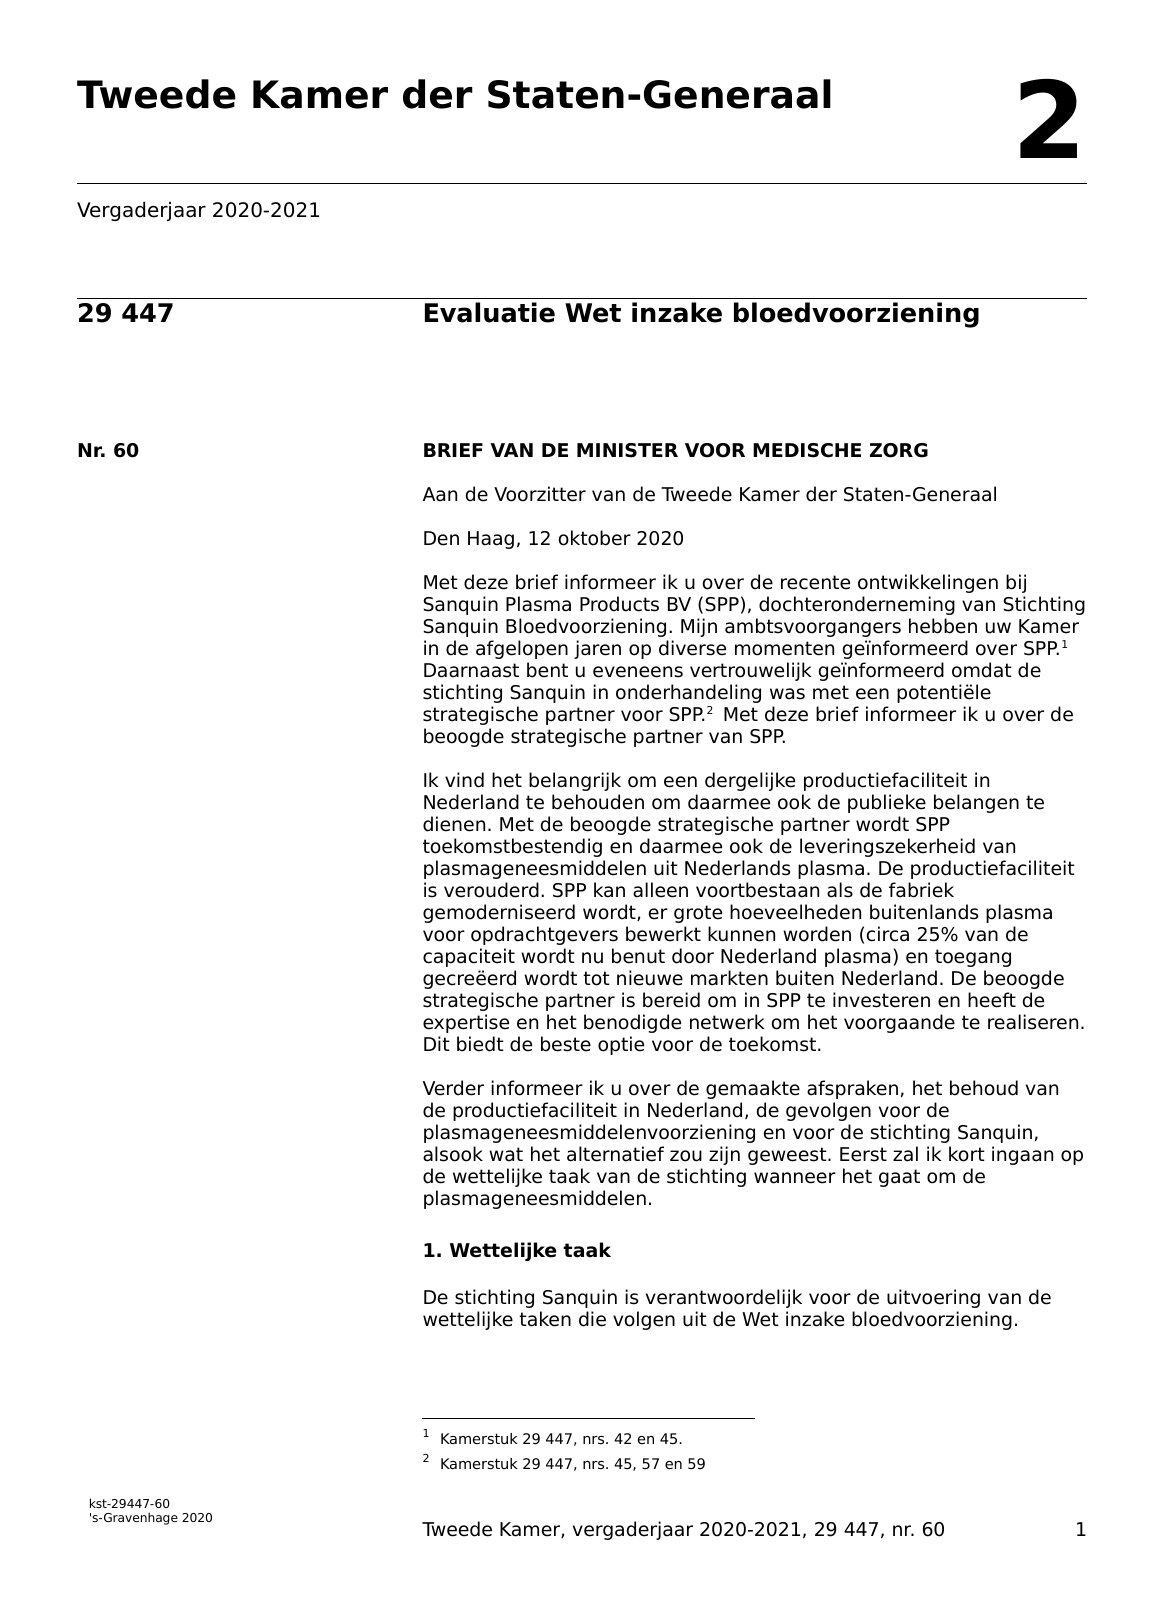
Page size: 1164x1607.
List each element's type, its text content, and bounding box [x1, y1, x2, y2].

text 's-Gravenhage 2020 [88, 1511, 323, 1525]
text Kamerstuk 29 447, nrs. 45, 57 en 59 [422, 1452, 1087, 1474]
table_cell Vergaderjaar 2020-2021 [77, 184, 1087, 298]
text Kamerstuk 29 447, nrs. 42 en 45. [422, 1427, 1087, 1449]
text Met deze brief informeer ik u over de recente ontwikkelingen bij Sanquin Plasma Products BV (SPP), dochteronderneming van Stichting Sanquin Bloedvoorziening. Mijn ambtsvoorgangers hebben uw Kamer in de afgelopen jaren op diverse momenten geïnformeerd over SPP. Daarnaast bent u eveneens vertrouwelijk geïnformeerd omdat de stichting Sanquin in onderhandeling was met een potentiële strategische partner voor SPP. Met deze brief informeer ik u over de beoogde strategische partner van SPP. [422, 572, 1087, 748]
text Aan de Voorzitter van de Tweede Kamer der Staten-Generaal [422, 484, 1087, 506]
text kst-29447-60 [88, 1497, 323, 1511]
table_header Tweede Kamer der Staten-Generaal [77, 59, 886, 183]
text Den Haag, 12 oktober 2020 [422, 528, 1087, 550]
text De stichting Sanquin is verantwoordelijk voor de uitvoering van de wettelijke taken die volgen uit de Wet inzake bloedvoorziening. [422, 1287, 1087, 1331]
subtitle Nr. 60 BRIEF VAN DE MINISTER VOOR MEDISCHE ZORG [77, 440, 1087, 462]
subtitle 1. Wettelijke taak [422, 1240, 1087, 1262]
text Ik vind het belangrijk om een dergelijke productiefaciliteit in Nederland te behouden om daarmee ook de publieke belangen te dienen. Met de beoogde strategische partner wordt SPP toekomstbestendig en daarmee ook de leveringszekerheid van plasmageneesmiddelen uit Nederlands plasma. De productiefaciliteit is verouderd. SPP kan alleen voortbestaan als de fabriek gemoderniseerd wordt, er grote hoeveelheden buitenlands plasma voor opdrachtgevers bewerkt kunnen worden (circa 25% van de capaciteit wordt nu benut door Nederland plasma) en toegang gecreëerd wordt tot nieuwe markten buiten Nederland. De beoogde strategische partner is bereid om in SPP te investeren en heeft de expertise en het benodigde netwerk om het voorgaande te realiseren. Dit biedt de beste optie voor de toekomst. [422, 770, 1087, 1056]
table_header 2 [886, 59, 1087, 183]
text Verder informeer ik u over de gemaakte afspraken, het behoud van de productiefaciliteit in Nederland, de gevolgen voor de plasmageneesmiddelenvoorziening en voor de stichting Sanquin, alsook wat het alternatief zou zijn geweest. Eerst zal ik kort ingaan op de wettelijke taak van de stichting wanneer het gaat om de plasmageneesmiddelen. [422, 1078, 1087, 1210]
subtitle 29 447 Evaluatie Wet inzake bloedvoorziening [77, 299, 1087, 329]
